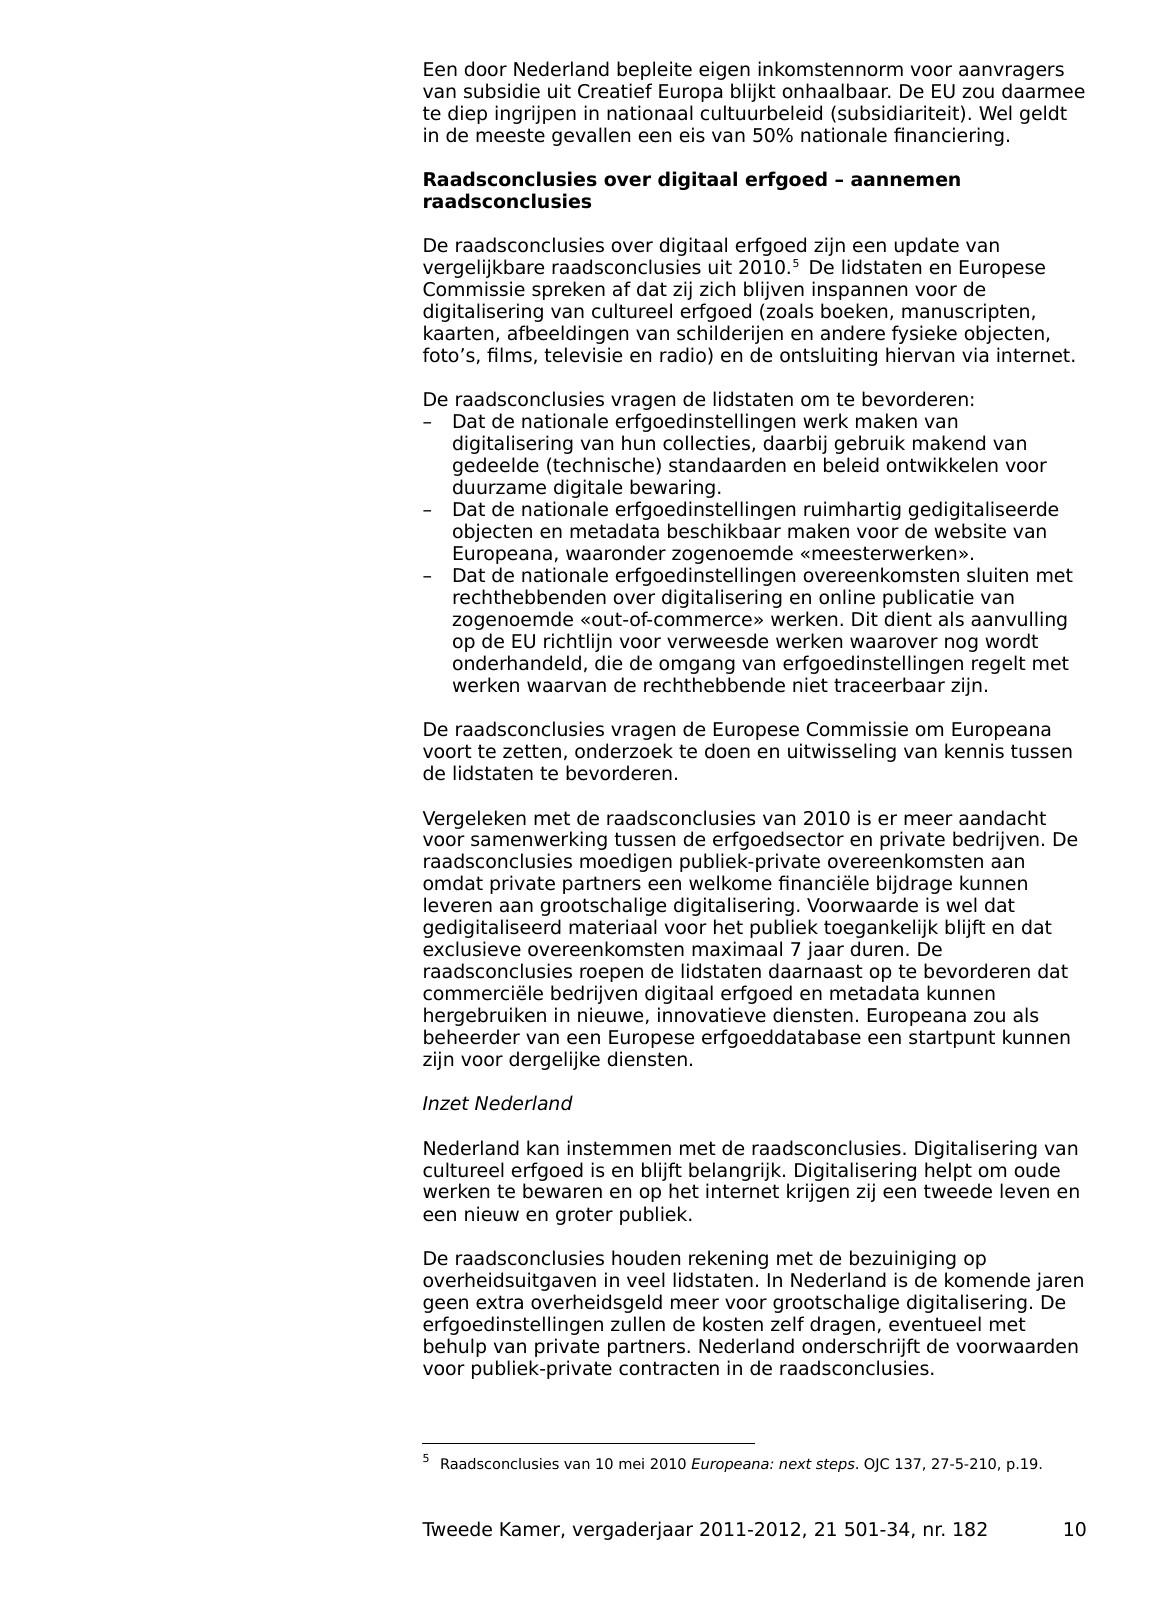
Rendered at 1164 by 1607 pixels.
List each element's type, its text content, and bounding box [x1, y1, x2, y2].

subtitle Inzet Nederland [422, 1093, 1087, 1115]
text De raadsconclusies houden rekening met de bezuiniging op overheidsuitgaven in veel lidstaten. In Nederland is de komende jaren geen extra overheidsgeld meer voor grootschalige digitalisering. De erfgoedinstellingen zullen de kosten zelf dragen, eventueel met behulp van private partners. Nederland onderschrijft de voorwaarden voor publiek-private contracten in de raadsconclusies. [422, 1248, 1087, 1379]
text – Dat de nationale erfgoedinstellingen ruimhartig gedigitaliseerde objecten en metadata beschikbaar maken voor de website van Europeana, waaronder zogenoemde «meesterwerken». [422, 499, 1087, 565]
text Vergeleken met de raadsconclusies van 2010 is er meer aandacht voor samenwerking tussen de erfgoedsector en private bedrijven. De raadsconclusies moedigen publiek-private overeenkomsten aan omdat private partners een welkome financiële bijdrage kunnen leveren aan grootschalige digitalisering. Voorwaarde is wel dat gedigitaliseerd materiaal voor het publiek toegankelijk blijft en dat exclusieve overeenkomsten maximaal 7 jaar duren. De raadsconclusies roepen de lidstaten daarnaast op te bevorderen dat commerciële bedrijven digitaal erfgoed en metadata kunnen hergebruiken in nieuwe, innovatieve diensten. Europeana zou als beheerder van een Europese erfgoeddatabase een startpunt kunnen zijn voor dergelijke diensten. [422, 807, 1087, 1071]
text – Dat de nationale erfgoedinstellingen overeenkomsten sluiten met rechthebbenden over digitalisering en online publicatie van zogenoemde «out-of-commerce» werken. Dit dient als aanvulling op de EU richtlijn voor verweesde werken waarover nog wordt onderhandeld, die de omgang van erfgoedinstellingen regelt met werken waarvan de rechthebbende niet traceerbaar zijn. [422, 565, 1087, 697]
text De raadsconclusies vragen de Europese Commissie om Europeana voort te zetten, onderzoek te doen en uitwisseling van kennis tussen de lidstaten te bevorderen. [422, 719, 1087, 785]
text Een door Nederland bepleite eigen inkomstennorm voor aanvragers van subsidie uit Creatief Europa blijkt onhaalbaar. De EU zou daarmee te diep ingrijpen in nationaal cultuurbeleid (subsidiariteit). Wel geldt in de meeste gevallen een eis van 50% nationale financiering. [422, 59, 1087, 147]
text – Dat de nationale erfgoedinstellingen werk maken van digitalisering van hun collecties, daarbij gebruik makend van gedeelde (technische) standaarden en beleid ontwikkelen voor duurzame digitale bewaring. [422, 411, 1087, 499]
text Raadsconclusies van 10 mei 2010 Europeana: next steps. OJC 137, 27-5-210, p.19. [422, 1452, 1087, 1474]
subtitle Raadsconclusies over digitaal erfgoed – aannemen raadsconclusies [422, 169, 1087, 213]
text De raadsconclusies over digitaal erfgoed zijn een update van vergelijkbare raadsconclusies uit 2010. De lidstaten en Europese Commissie spreken af dat zij zich blijven inspannen voor de digitalisering van cultureel erfgoed (zoals boeken, manuscripten, kaarten, afbeeldingen van schilderijen en andere fysieke objecten, foto’s, films, televisie en radio) en de ontsluiting hiervan via internet. [422, 235, 1087, 367]
text Nederland kan instemmen met de raadsconclusies. Digitalisering van cultureel erfgoed is en blijft belangrijk. Digitalisering helpt om oude werken te bewaren en op het internet krijgen zij een tweede leven en een nieuw en groter publiek. [422, 1137, 1087, 1225]
text De raadsconclusies vragen de lidstaten om te bevorderen: [422, 389, 1087, 411]
